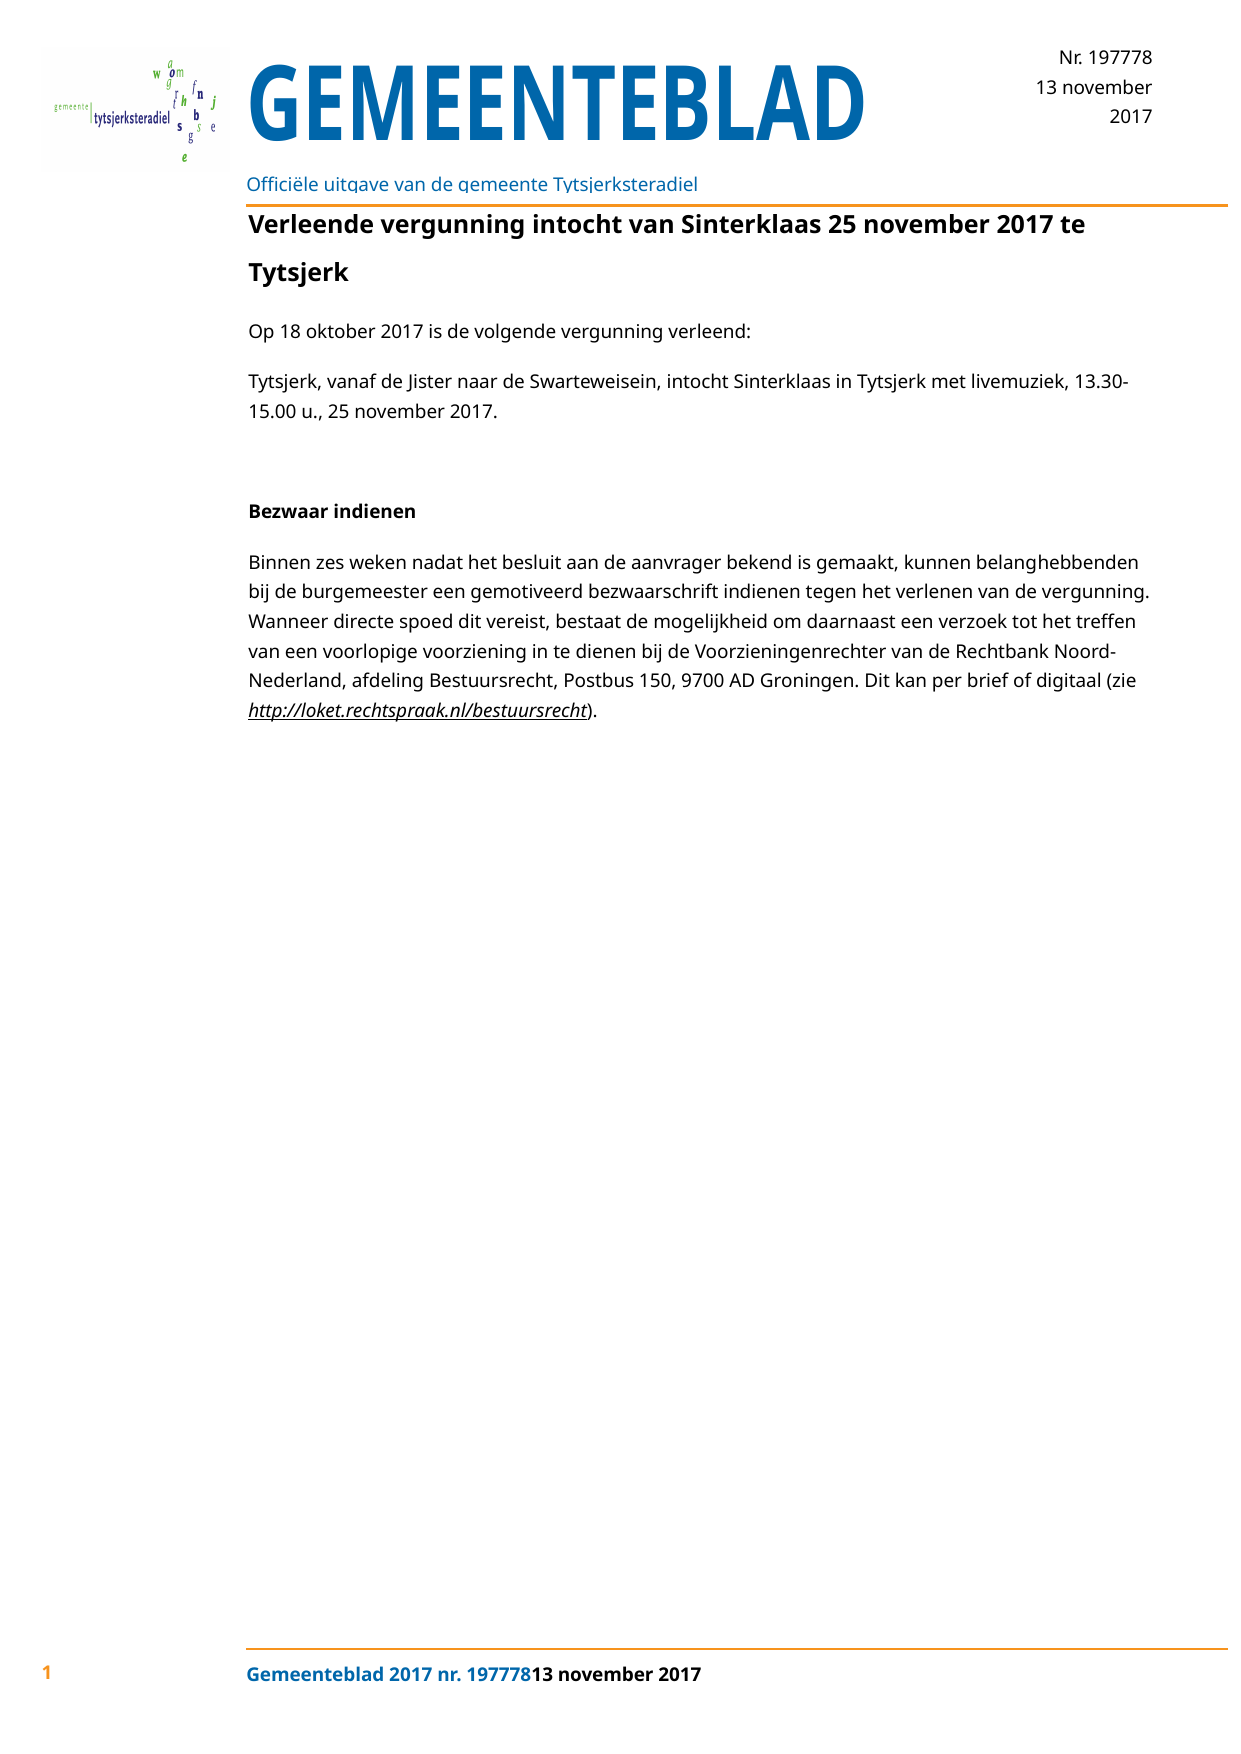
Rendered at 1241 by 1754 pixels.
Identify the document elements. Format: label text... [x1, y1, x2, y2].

text Binnen zes weken nadat het besluit aan de aanvrager bekend is gemaakt, kunnen belang­hebbenden bij de burgemeester een gemotiveerd bezwaarschrift indienen tegen het verlenen van de ver­gunning. Wanneer directe spoed dit vereist, bestaat de mogelijkheid om daarnaast een verzoek tot het treffen van een voorlopige voorziening in te dienen bij de Voorzieningenrechter van de Rechtbank Noord-Nederland, afdeling Bestuursrecht, Postbus 150, 9700 AD Groningen. Dit kan per brief of digitaal (zie http://loket.rechtspraak.nl/bestuursrecht). [248, 549, 1152, 723]
text Tytsjerk, vanaf de Jister naar de Swarteweisein, intocht Sinterklaas in Tytsjerk met livemuziek, 13.30-15.00 u., 25 november 2017. [248, 368, 1152, 424]
text Verleende vergunning intocht van Sinterklaas 25 november 2017 te Tytsjerk [248, 207, 1152, 288]
text Op 18 oktober 2017 is de volgende vergunning ver­leend: [248, 318, 1152, 344]
picture [41, 47, 231, 172]
text Bezwaar indienen [248, 499, 1152, 524]
